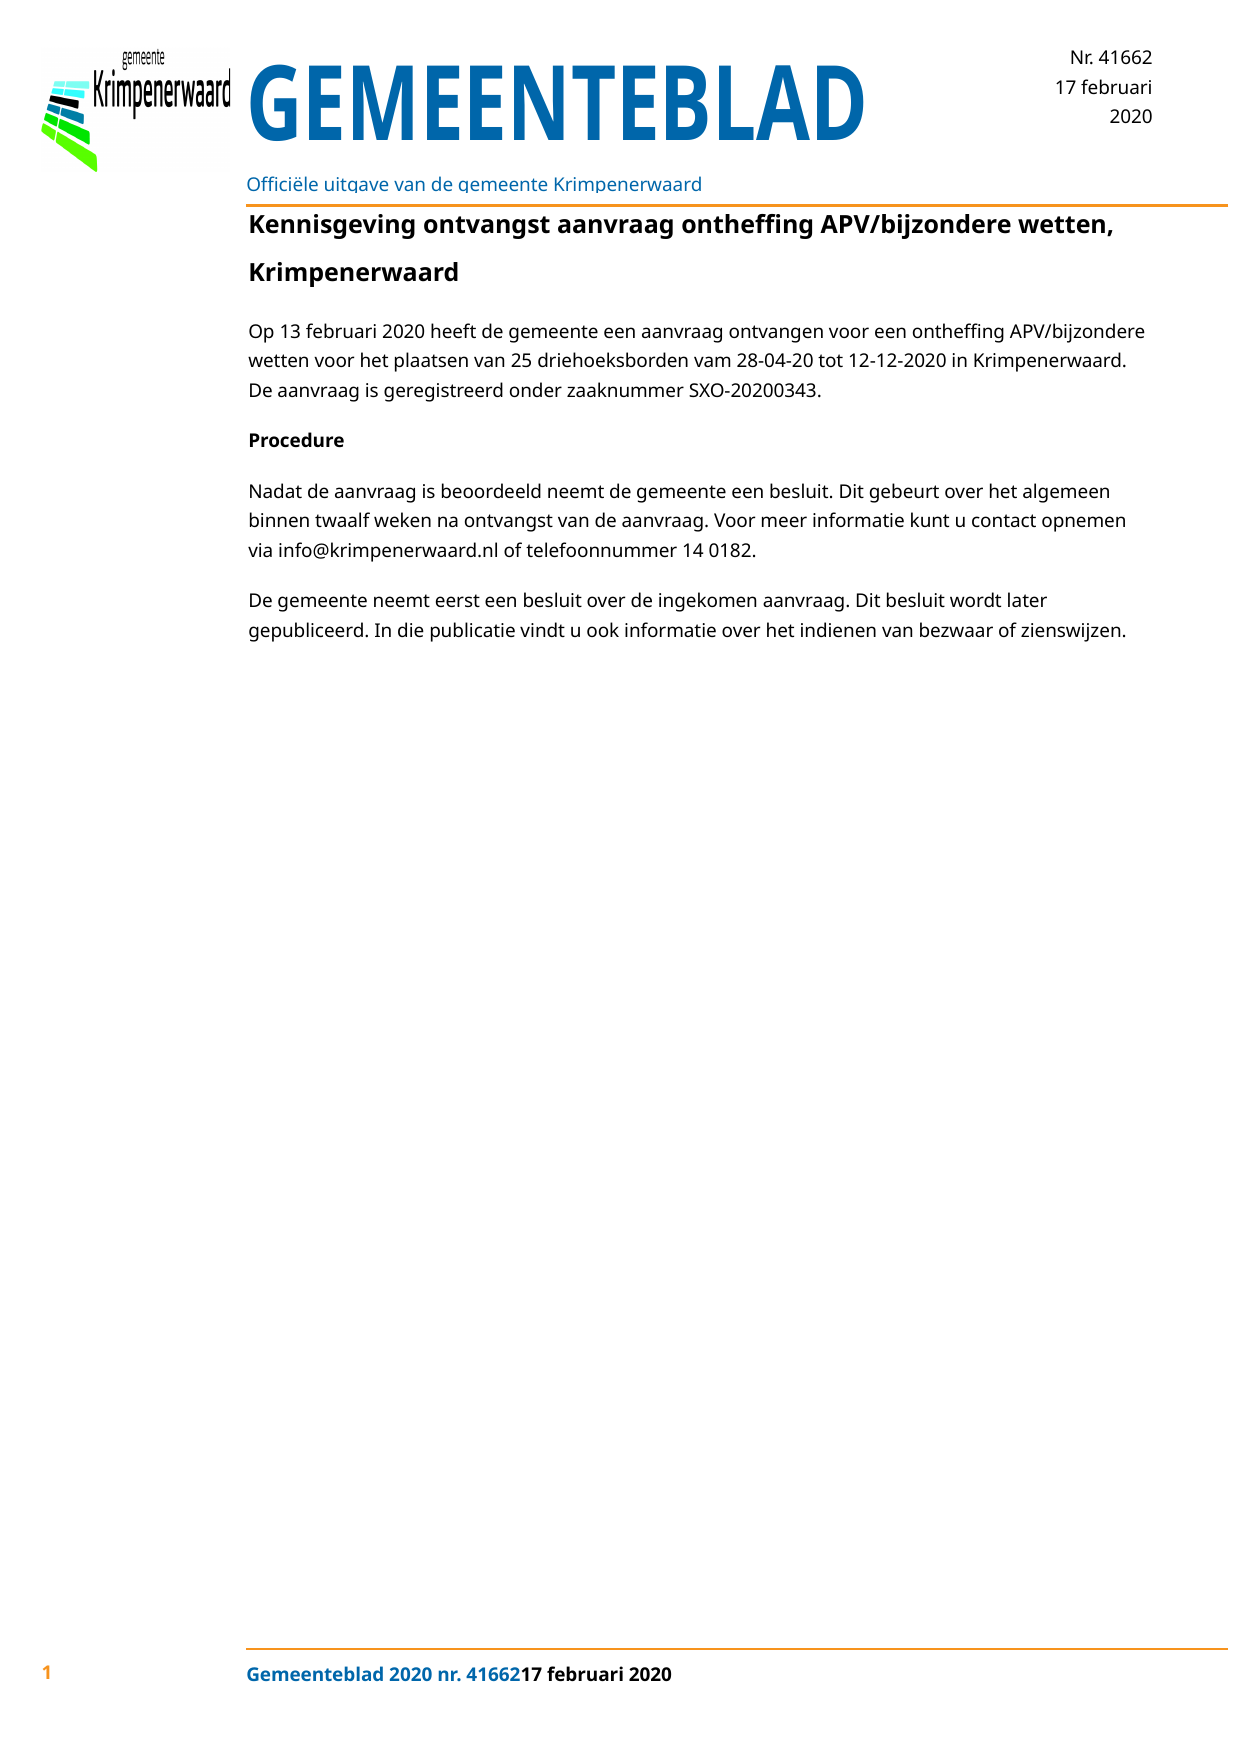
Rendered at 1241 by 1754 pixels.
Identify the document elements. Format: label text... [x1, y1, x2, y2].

text De gemeente neemt eerst een besluit over de ingekomen aanvraag. Dit besluit wordt later gepubliceerd. In die publicatie vindt u ook informatie over het indienen van bezwaar of zienswijzen. [248, 587, 1152, 643]
text Kennisgeving ontvangst aanvraag ontheffing APV/bijzondere wetten, Krimpenerwaard [248, 207, 1152, 288]
text Nadat de aanvraag is beoordeeld neemt de gemeente een besluit. Dit gebeurt over het algemeen binnen twaalf weken na ontvangst van de aanvraag. Voor meer informatie kunt u contact opnemen via info@krimpenerwaard.nl of telefoonnummer 14 0182. [248, 478, 1152, 563]
picture [41, 47, 231, 172]
text Procedure [248, 427, 1152, 453]
text Op 13 februari 2020 heeft de gemeente een aanvraag ontvangen voor een ontheffing APV/bijzondere wetten voor het plaatsen van 25 driehoeksborden vam 28-04-20 tot 12-12-2020 in Krimpenerwaard. De aanvraag is geregistreerd onder zaaknummer SXO-20200343. [248, 318, 1152, 403]
